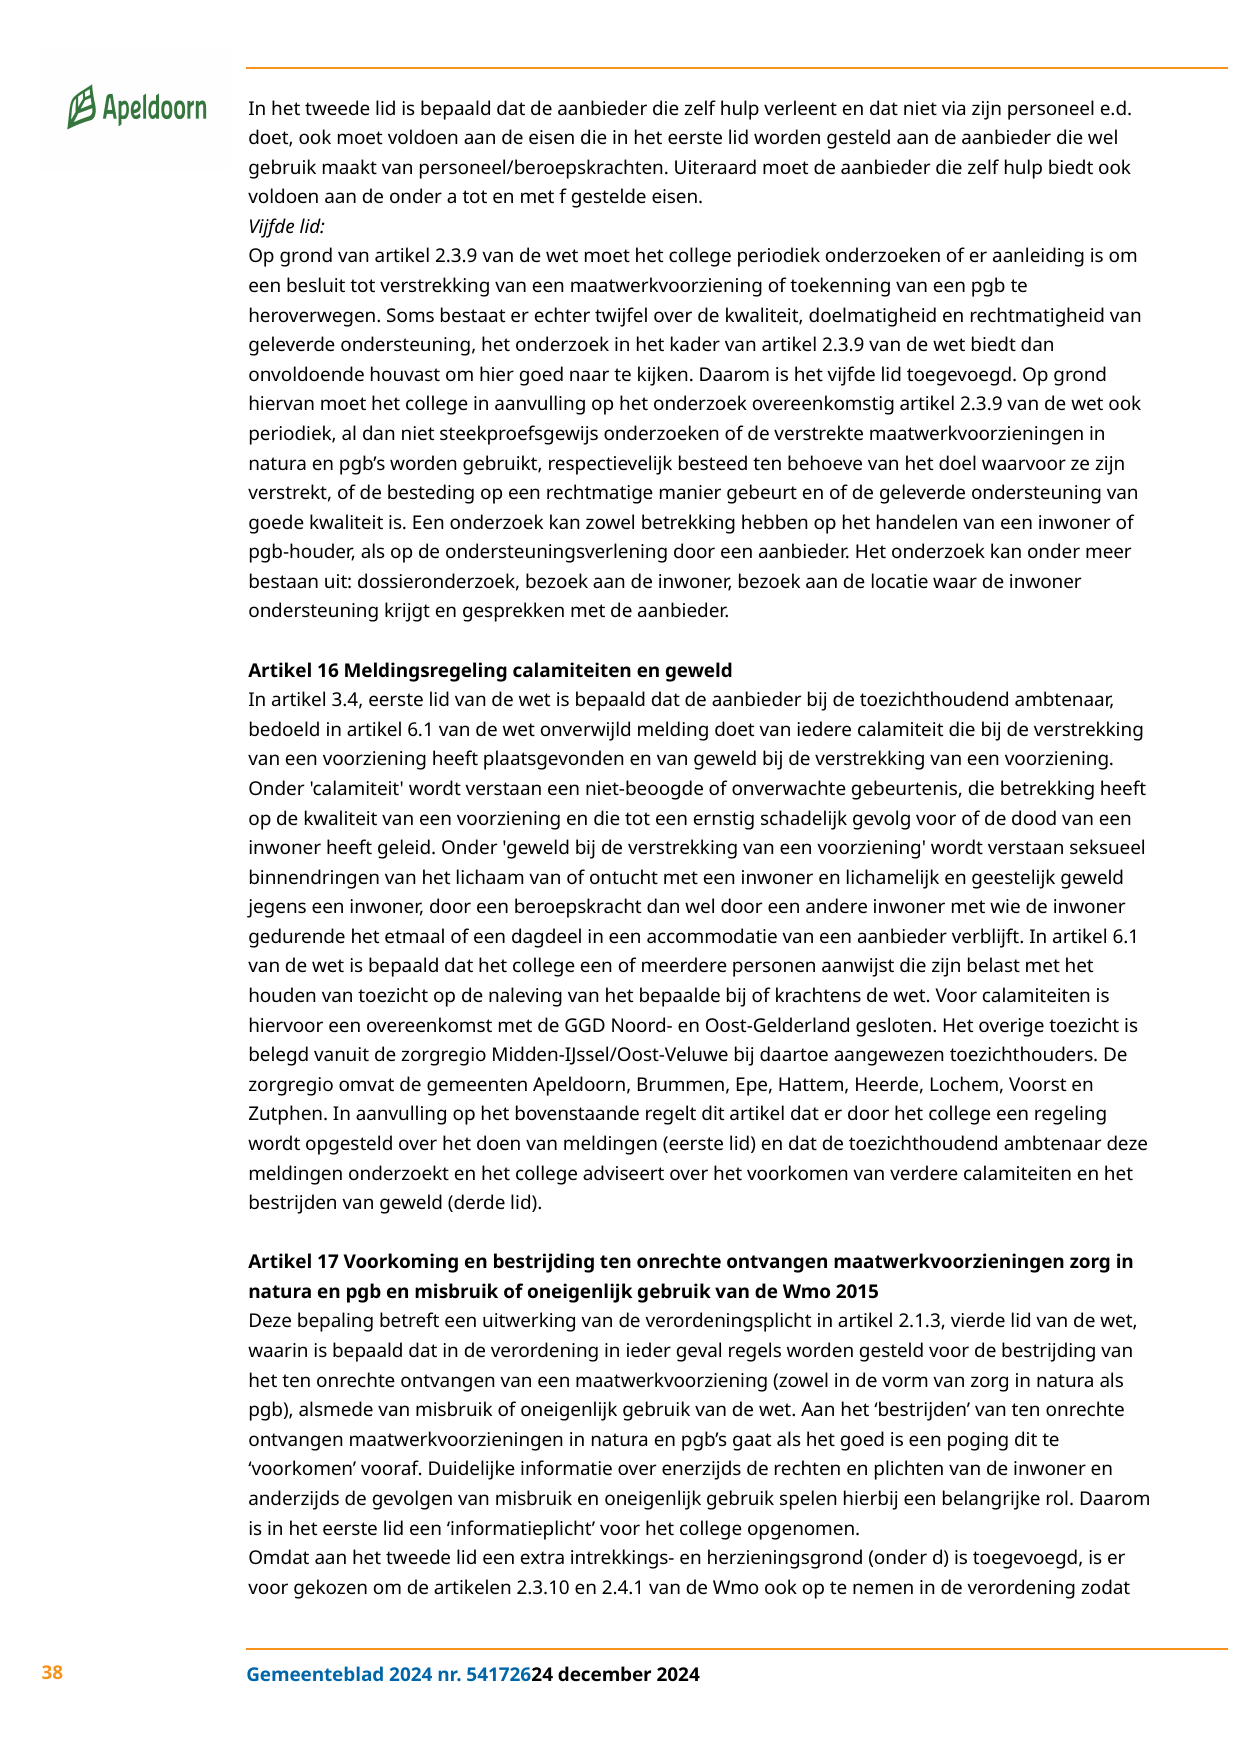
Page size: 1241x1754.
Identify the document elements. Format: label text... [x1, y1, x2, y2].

text In het tweede lid is bepaald dat de aanbieder die zelf hulp verleent en dat niet via zijn personeel e.d. doet, ook moet voldoen aan de eisen die in het eerste lid worden gesteld aan de aanbieder die wel gebruik maakt van personeel/beroepskrachten. Uiteraard moet de aanbieder die zelf hulp biedt ook voldoen aan de onder a tot en met f gestelde eisen. [248, 95, 1152, 209]
text In artikel 3.4, eerste lid van de wet is bepaald dat de aanbieder bij de toezichthoudend ambtenaar, bedoeld in artikel 6.1 van de wet onverwijld melding doet van iedere calamiteit die bij de verstrekking van een voorziening heeft plaatsgevonden en van geweld bij de verstrekking van een voorziening. Onder 'calamiteit' wordt verstaan een niet-beoogde of onverwachte gebeurtenis, die betrekking heeft op de kwaliteit van een voorziening en die tot een ernstig schadelijk gevolg voor of de dood van een inwoner heeft geleid. Onder 'geweld bij de verstrekking van een voorziening' wordt verstaan seksueel binnendringen van het lichaam van of ontucht met een inwoner en lichamelijk en geestelijk geweld jegens een inwoner, door een beroepskracht dan wel door een andere inwoner met wie de inwoner gedurende het etmaal of een dagdeel in een accommodatie van een aanbieder verblijft. In artikel 6.1 van de wet is bepaald dat het college een of meerdere personen aanwijst die zijn belast met het houden van toezicht op de naleving van het bepaalde bij of krachtens de wet. Voor calamiteiten is hiervoor een overeenkomst met de GGD Noord- en Oost-Gelderland gesloten. Het overige toezicht is belegd vanuit de zorgregio Midden-IJssel/Oost-Veluwe bij daartoe aangewezen toezichthouders. De zorgregio omvat de gemeenten Apeldoorn, Brummen, Epe, Hattem, Heerde, Lochem, Voorst en Zutphen. In aanvulling op het bovenstaande regelt dit artikel dat er door het college een regeling wordt opgesteld over het doen van meldingen (eerste lid) en dat de toezichthoudend ambtenaar deze meldingen onderzoekt en het college adviseert over het voorkomen van verdere calamiteiten en het bestrijden van geweld (derde lid). [248, 686, 1152, 1215]
text Deze bepaling betreft een uitwerking van de verordeningsplicht in artikel 2.1.3, vierde lid van de wet, waarin is bepaald dat in de verordening in ieder geval regels worden gesteld voor de bestrijding van het ten onrechte ontvangen van een maatwerkvoorziening (zowel in de vorm van zorg in natura als pgb), alsmede van misbruik of oneigenlijk gebruik van de wet. Aan het ‘bestrijden’ van ten onrechte ontvangen maatwerkvoorzieningen in natura en pgb’s gaat als het goed is een poging dit te ‘voorkomen’ vooraf. Duidelijke informatie over enerzijds de rechten en plichten van de inwoner en anderzijds de gevolgen van misbruik en oneigenlijk gebruik spelen hierbij een belangrijke rol. Daarom is in het eerste lid een ‘informatieplicht’ voor het college opgenomen. [248, 1308, 1152, 1541]
picture [41, 47, 231, 172]
text Op grond van artikel 2.3.9 van de wet moet het college periodiek onderzoeken of er aanleiding is om een besluit tot verstrekking van een maatwerkvoorziening of toekenning van een pgb te heroverwegen. Soms bestaat er echter twijfel over de kwaliteit, doelmatigheid en rechtmatigheid van geleverde ondersteuning, het onderzoek in het kader van artikel 2.3.9 van de wet biedt dan onvoldoende houvast om hier goed naar te kijken. Daarom is het vijfde lid toegevoegd. Op grond hiervan moet het college in aanvulling op het onderzoek overeenkomstig artikel 2.3.9 van de wet ook periodiek, al dan niet steekproefsgewijs onderzoeken of de verstrekte maatwerkvoorzieningen in natura en pgb’s worden gebruikt, respectievelijk besteed ten behoeve van het doel waarvoor ze zijn verstrekt, of de besteding op een rechtmatige manier gebeurt en of de geleverde ondersteuning van goede kwaliteit is. Een onderzoek kan zowel betrekking hebben op het handelen van een inwoner of pgb-houder, als op de ondersteuningsverlening door een aanbieder. Het onderzoek kan onder meer bestaan uit: dossieronderzoek, bezoek aan de inwoner, bezoek aan de locatie waar de inwoner ondersteuning krijgt en gesprekken met de aanbieder. [248, 243, 1152, 623]
text Vijfde lid: [248, 213, 1152, 239]
text Artikel 16 Meldingsregeling calamiteiten en geweld [248, 657, 1152, 683]
text Omdat aan het tweede lid een extra intrekkings- en herzieningsgrond (onder d) is toegevoegd, is er voor gekozen om de artikelen 2.3.10 en 2.4.1 van de Wmo ook op te nemen in de verordening zodat [248, 1544, 1152, 1600]
text Artikel 17 Voorkoming en bestrijding ten onrechte ontvangen maatwerkvoorzieningen zorg in natura en pgb en misbruik of oneigenlijk gebruik van de Wmo 2015 [248, 1248, 1152, 1304]
